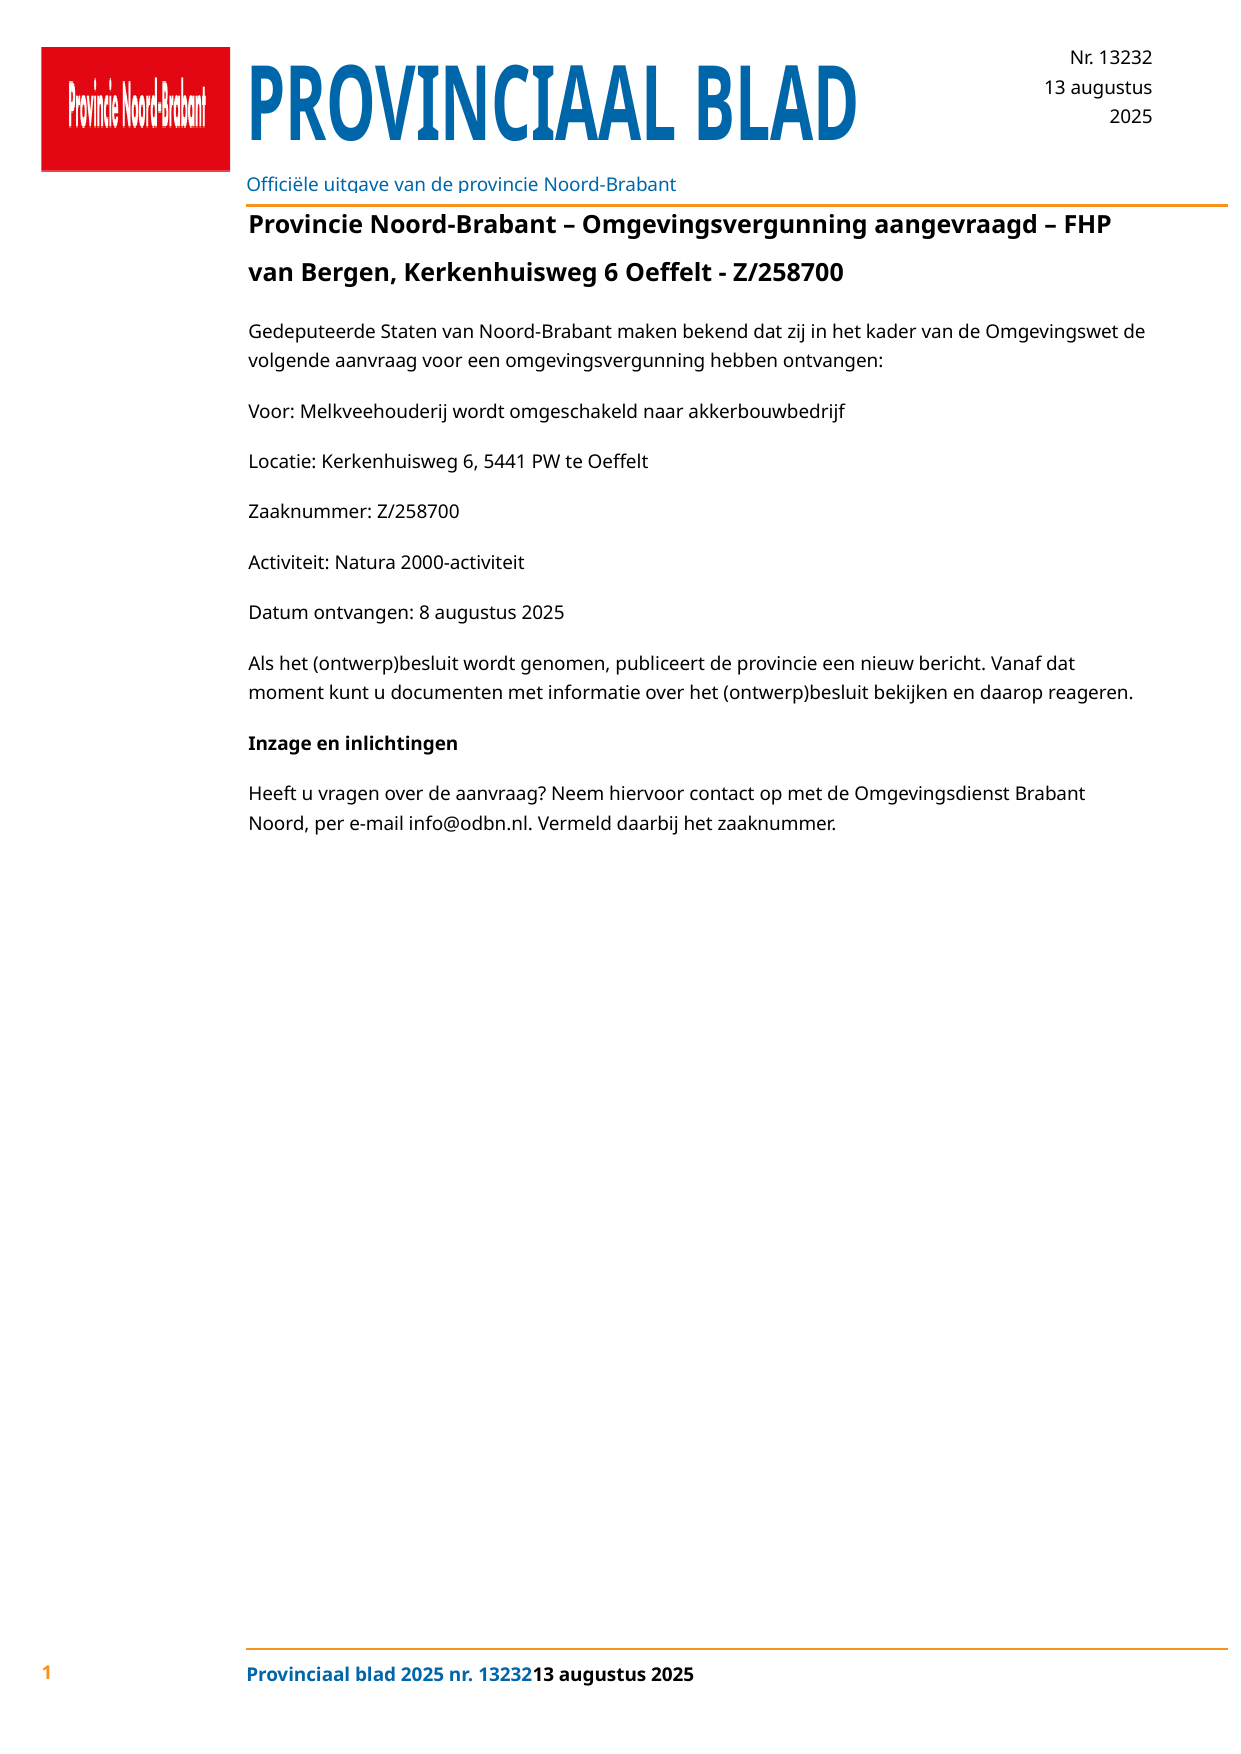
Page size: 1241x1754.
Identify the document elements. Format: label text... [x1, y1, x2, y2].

text Activiteit: Natura 2000-activiteit [248, 549, 1152, 575]
text Zaaknummer: Z/258700 [248, 499, 1152, 524]
text Als het (ontwerp)besluit wordt genomen, publiceert de provincie een nieuw bericht. Vanaf dat moment kunt u documenten met informatie over het (ontwerp)besluit bekijken en daarop reageren. [248, 650, 1152, 705]
text Inzage en inlichtingen [248, 730, 1152, 756]
text Datum ontvangen: 8 augustus 2025 [248, 599, 1152, 625]
text Locatie: Kerkenhuisweg 6, 5441 PW te Oeffelt [248, 448, 1152, 474]
picture [41, 47, 231, 172]
text Provincie Noord-Brabant – Omgevingsvergunning aangevraagd – FHP van Bergen, Kerkenhuisweg 6 Oeffelt - Z/258700 [248, 207, 1152, 288]
text Heeft u vragen over de aanvraag? Neem hiervoor contact op met de Omgevingsdienst Brabant Noord, per e-mail info@odbn.nl. Vermeld daarbij het zaaknummer. [248, 780, 1152, 836]
text Voor: Melkveehouderij wordt omgeschakeld naar akkerbouwbedrijf [248, 398, 1152, 424]
text Gedeputeerde Staten van Noord-Brabant maken bekend dat zij in het kader van de Omgevingswet de volgende aanvraag voor een omgevingsvergunning hebben ontvangen: [248, 318, 1152, 373]
